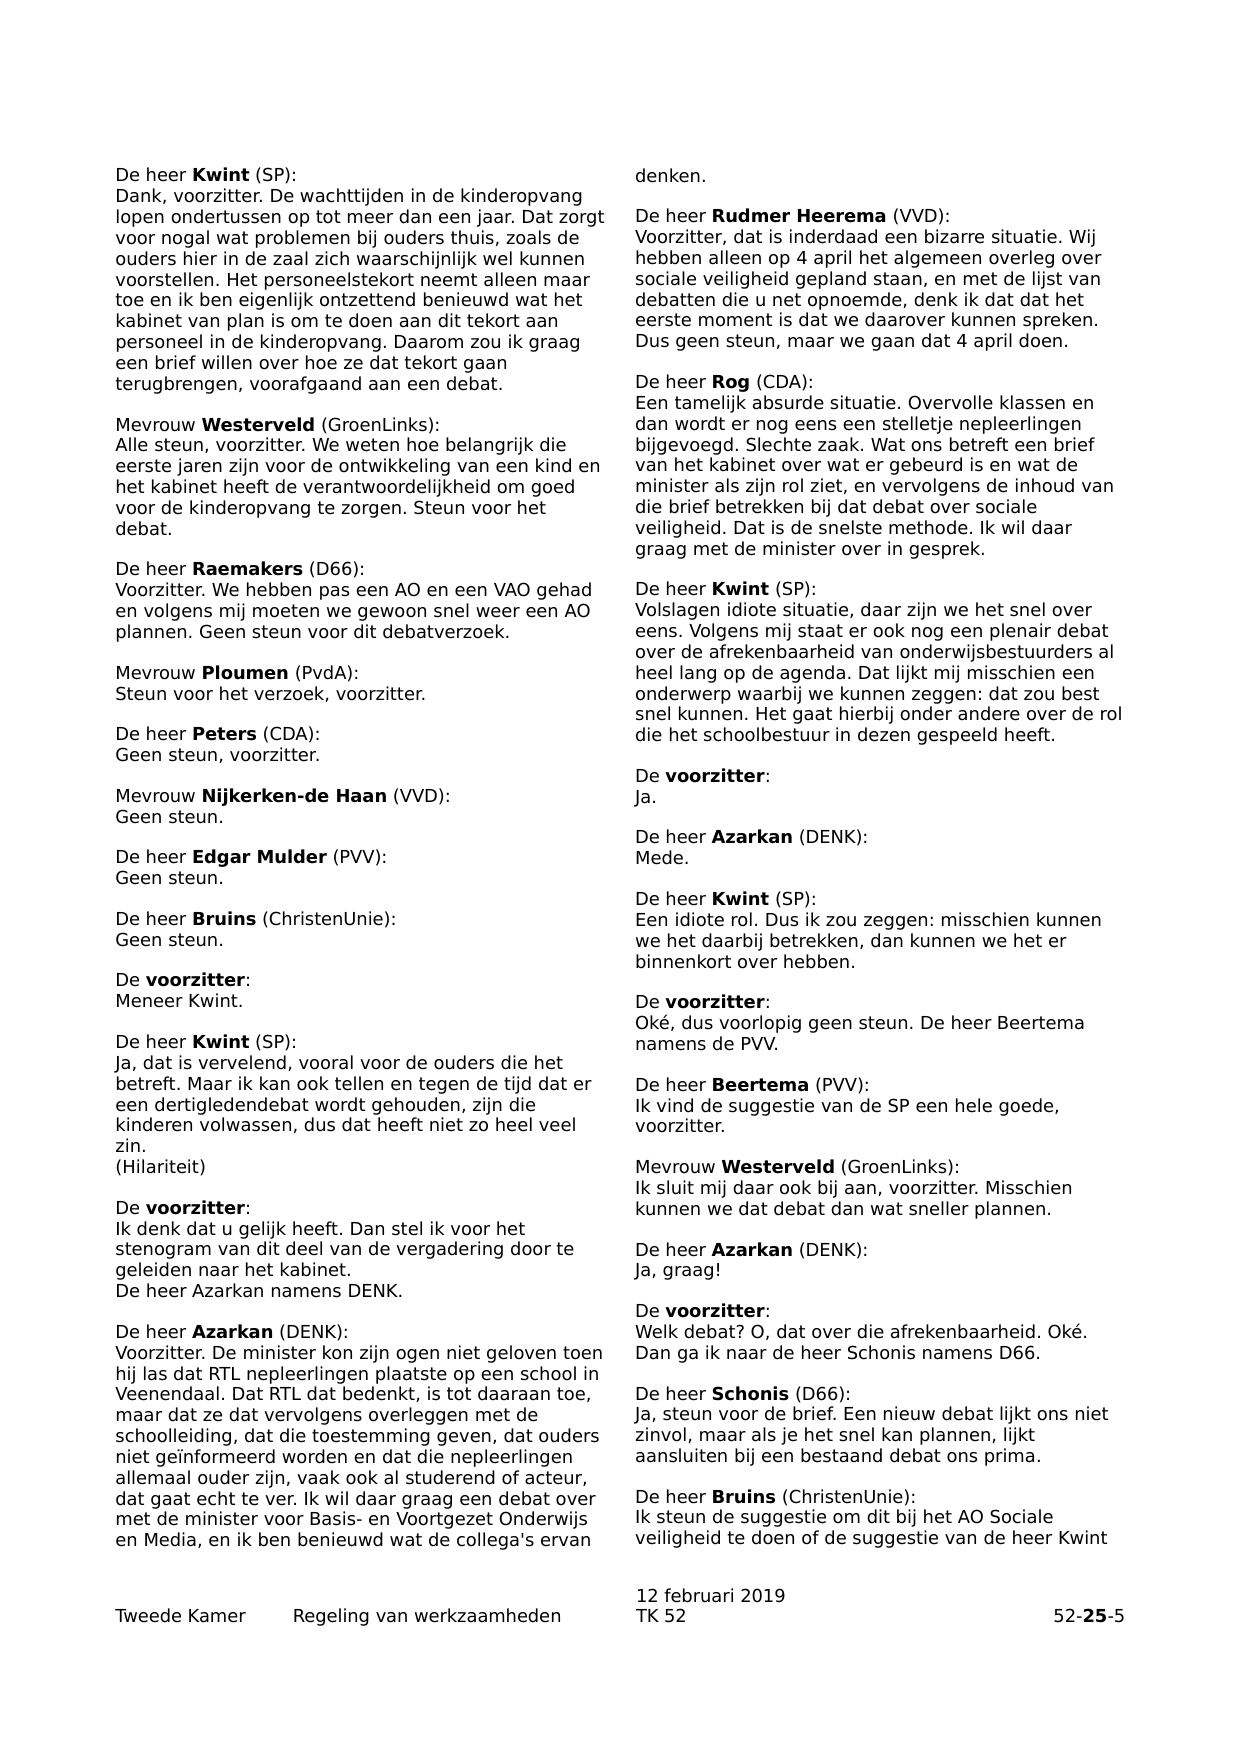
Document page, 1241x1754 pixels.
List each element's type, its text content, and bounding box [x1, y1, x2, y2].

text Ja, dat is vervelend, vooral voor de ouders die het betreft. Maar ik kan ook tellen en tegen de tijd dat er een dertigledendebat wordt gehouden, zijn die kinderen volwassen, dus dat heeft niet zo heel veel zin. [115, 1053, 605, 1157]
text De voorzitter: [635, 992, 1125, 1013]
text De heer Kwint (SP): [635, 889, 1125, 910]
text De heer Peters (CDA): [115, 724, 605, 745]
text De heer Kwint (SP): [115, 165, 605, 186]
text Een idiote rol. Dus ik zou zeggen: misschien kunnen we het daarbij betrekken, dan kunnen we het er binnenkort over hebben. [635, 910, 1125, 972]
text Mevrouw Nijkerken-de Haan (VVD): [115, 786, 605, 806]
text Ik steun de suggestie om dit bij het AO Sociale veiligheid te doen of de suggestie van de heer Kwint [635, 1507, 1125, 1549]
text De heer Rudmer Heerema (VVD): [635, 206, 1125, 227]
text Mevrouw Westerveld (GroenLinks): [115, 414, 605, 435]
text Oké, dus voorlopig geen steun. De heer Beertema namens de PVV. [635, 1013, 1125, 1054]
text Geen steun, voorzitter. [115, 745, 605, 766]
text Ik vind de suggestie van de SP een hele goede, voorzitter. [635, 1095, 1125, 1137]
text Steun voor het verzoek, voorzitter. [115, 683, 605, 704]
text Mevrouw Westerveld (GroenLinks): [635, 1157, 1125, 1178]
text Een tamelijk absurde situatie. Overvolle klassen en dan wordt er nog eens een stelletje nepleerlingen bijgevoegd. Slechte zaak. Wat ons betreft een brief van het kabinet over wat er gebeurd is en wat de minister als zijn rol ziet, en vervolgens de inhoud van die brief betrekken bij dat debat over sociale veiligheid. Dat is de snelste methode. Ik wil daar graag met de minister over in gesprek. [635, 393, 1125, 559]
text Mede. [635, 848, 1125, 869]
text Mevrouw Ploumen (PvdA): [115, 662, 605, 683]
text Ja, steun voor de brief. Een nieuw debat lijkt ons niet zinvol, maar als je het snel kan plannen, lijkt aansluiten bij een bestaand debat ons prima. [635, 1404, 1125, 1467]
text (Hilariteit) [115, 1157, 605, 1178]
text De voorzitter: [635, 766, 1125, 787]
text Welk debat? O, dat over die afrekenbaarheid. Oké. Dan ga ik naar de heer Schonis namens D66. [635, 1322, 1125, 1363]
text Ik sluit mij daar ook bij aan, voorzitter. Misschien kunnen we dat debat dan wat sneller plannen. [635, 1178, 1125, 1219]
text Ja, graag! [635, 1260, 1125, 1281]
text De heer Rog (CDA): [635, 372, 1125, 393]
text De heer Azarkan (DENK): [115, 1322, 605, 1342]
text Voorzitter. De minister kon zijn ogen niet geloven toen hij las dat RTL nepleerlingen plaatste op een school in Veenendaal. Dat RTL dat bedenkt, is tot daaraan toe, maar dat ze dat vervolgens overleggen met de schoolleiding, dat die toestemming geven, dat ouders niet geïnformeerd worden en dat die nepleerlingen allemaal ouder zijn, vaak ook al studerend of acteur, dat gaat echt te ver. Ik wil daar graag een debat over met de minister voor Basis- en Voortgezet Onderwijs en Media, en ik ben benieuwd wat de collega's ervan [115, 1342, 605, 1551]
text De heer Kwint (SP): [635, 579, 1125, 600]
text Voorzitter, dat is inderdaad een bizarre situatie. Wij hebben alleen op 4 april het algemeen overleg over sociale veiligheid gepland staan, en met de lijst van debatten die u net opnoemde, denk ik dat dat het eerste moment is dat we daarover kunnen spreken. Dus geen steun, maar we gaan dat 4 april doen. [635, 227, 1125, 352]
text De voorzitter: [635, 1301, 1125, 1322]
text De heer Kwint (SP): [115, 1032, 605, 1053]
text Meneer Kwint. [115, 991, 605, 1012]
text De heer Raemakers (D66): [115, 559, 605, 580]
text Ja. [635, 787, 1125, 807]
text De heer Azarkan namens DENK. [115, 1281, 605, 1302]
text Ik denk dat u gelijk heeft. Dan stel ik voor het stenogram van dit deel van de vergadering door te geleiden naar het kabinet. [115, 1218, 605, 1281]
text De heer Azarkan (DENK): [635, 1239, 1125, 1260]
text denken. [635, 165, 1125, 186]
text Geen steun. [115, 806, 605, 827]
text De heer Bruins (ChristenUnie): [115, 909, 605, 929]
text Geen steun. [115, 929, 605, 950]
text Voorzitter. We hebben pas een AO en een VAO gehad en volgens mij moeten we gewoon snel weer een AO plannen. Geen steun voor dit debatverzoek. [115, 580, 605, 642]
text De heer Bruins (ChristenUnie): [635, 1487, 1125, 1507]
text Geen steun. [115, 868, 605, 889]
text De heer Azarkan (DENK): [635, 827, 1125, 848]
text De heer Edgar Mulder (PVV): [115, 847, 605, 868]
text Dank, voorzitter. De wachttijden in de kinderopvang lopen ondertussen op tot meer dan een jaar. Dat zorgt voor nogal wat problemen bij ouders thuis, zoals de ouders hier in de zaal zich waarschijnlijk wel kunnen voorstellen. Het personeelstekort neemt alleen maar toe en ik ben eigenlijk ontzettend benieuwd wat het kabinet van plan is om te doen aan dit tekort aan personeel in de kinderopvang. Daarom zou ik graag een brief willen over hoe ze dat tekort gaan terugbrengen, voorafgaand aan een debat. [115, 186, 605, 394]
text De heer Schonis (D66): [635, 1383, 1125, 1404]
text Alle steun, voorzitter. We weten hoe belangrijk die eerste jaren zijn voor de ontwikkeling van een kind en het kabinet heeft de verantwoordelijkheid om goed voor de kinderopvang te zorgen. Steun voor het debat. [115, 435, 605, 539]
text De voorzitter: [115, 1198, 605, 1218]
text De heer Beertema (PVV): [635, 1074, 1125, 1095]
text De voorzitter: [115, 970, 605, 991]
text Volslagen idiote situatie, daar zijn we het snel over eens. Volgens mij staat er ook nog een plenair debat over de afrekenbaarheid van onderwijsbestuurders al heel lang op de agenda. Dat lijkt mij misschien een onderwerp waarbij we kunnen zeggen: dat zou best snel kunnen. Het gaat hierbij onder andere over de rol die het schoolbestuur in dezen gespeeld heeft. [635, 600, 1125, 746]
